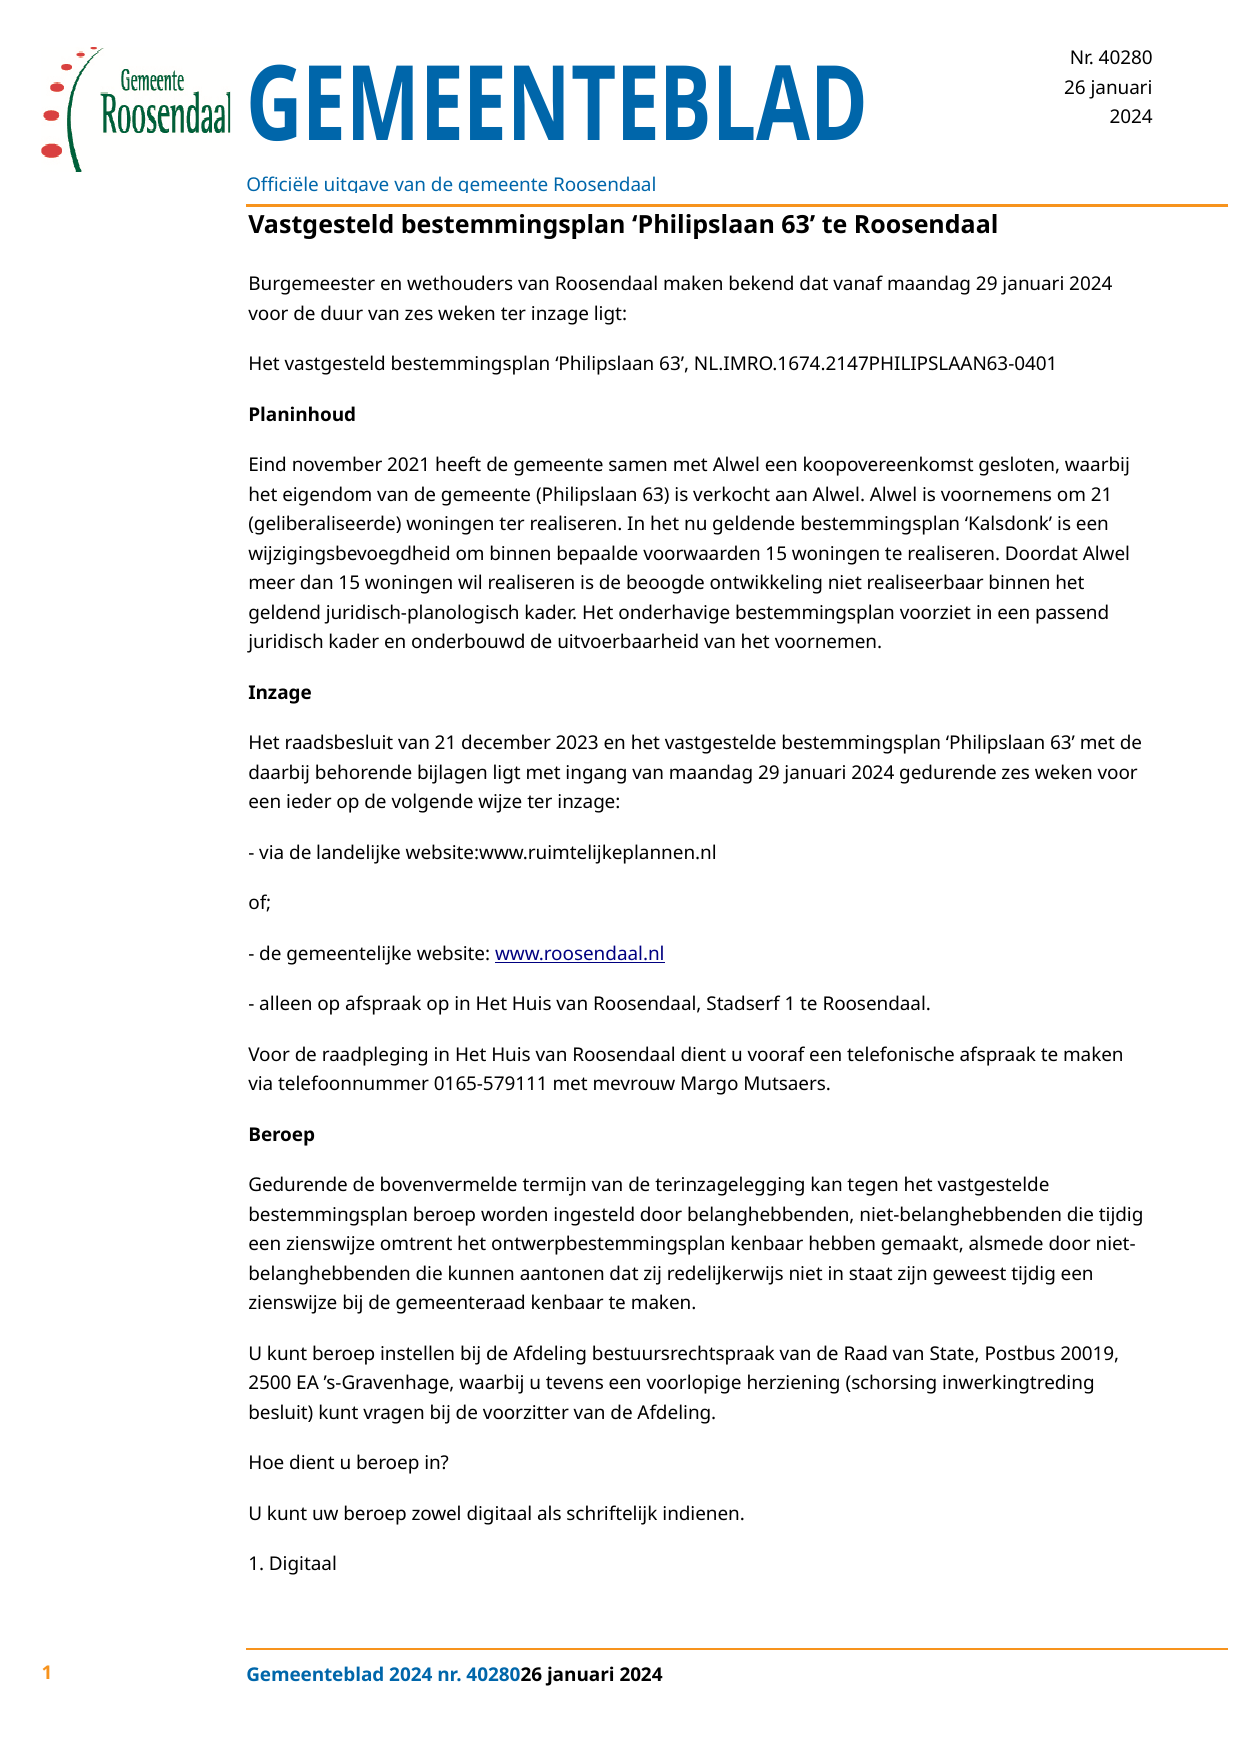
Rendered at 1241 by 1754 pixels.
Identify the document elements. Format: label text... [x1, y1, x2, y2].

text - via de landelijke website:www.ruimtelijkeplannen.nl [248, 839, 1152, 865]
picture [41, 47, 231, 172]
text Het raadsbesluit van 21 december 2023 en het vastgestelde bestemmingsplan ‘Philipslaan 63’ met de daarbij behorende bijlagen ligt met ingang van maandag 29 januari 2024 gedurende zes weken voor een ieder op de volgende wijze ter inzage: [248, 729, 1152, 814]
text Inzage [248, 679, 1152, 705]
text of; [248, 889, 1152, 915]
text U kunt uw beroep zowel digitaal als schriftelijk indienen. [248, 1500, 1152, 1526]
text Voor de raadpleging in Het Huis van Roosendaal dient u vooraf een telefonische afspraak te maken via telefoonnummer 0165-579111 met mevrouw Margo Mutsaers. [248, 1041, 1152, 1096]
text Beroep [248, 1121, 1152, 1146]
text 1. Digitaal [248, 1550, 1152, 1576]
text - de gemeentelijke website: www.roosendaal.nl [248, 940, 1152, 966]
text Planinhoud [248, 401, 1152, 426]
text Hoe dient u beroep in? [248, 1449, 1152, 1475]
text Eind november 2021 heeft de gemeente samen met Alwel een koopovereenkomst gesloten, waarbij het eigendom van de gemeente (Philipslaan 63) is verkocht aan Alwel. Alwel is voornemens om 21 (geliberaliseerde) woningen ter realiseren. In het nu geldende bestemmingsplan ‘Kalsdonk’ is een wijzigingsbevoegdheid om binnen bepaalde voorwaarden 15 woningen te realiseren. Doordat Alwel meer dan 15 woningen wil realiseren is de beoogde ontwikkeling niet realiseerbaar binnen het geldend juridisch-planologisch kader. Het onderhavige bestemmingsplan voorziet in een passend juridisch kader en onderbouwd de uitvoerbaarheid van het voornemen. [248, 451, 1152, 654]
text U kunt beroep instellen bij de Afdeling bestuursrechtspraak van de Raad van State, Postbus 20019, 2500 EA ’s-Gravenhage, waarbij u tevens een voorlopige herziening (schorsing inwerkingtreding besluit) kunt vragen bij de voorzitter van de Afdeling. [248, 1340, 1152, 1425]
text Het vastgesteld bestemmingsplan ‘Philipslaan 63’, NL.IMRO.1674.2147PHILIPSLAAN63-0401 [248, 350, 1152, 376]
text - alleen op afspraak op in Het Huis van Roosendaal, Stadserf 1 te Roosendaal. [248, 990, 1152, 1016]
text Vastgesteld bestemmingsplan ‘Philipslaan 63’ te Roosendaal [248, 207, 1152, 241]
text Burgemeester en wethouders van Roosendaal maken bekend dat vanaf maandag 29 januari 2024 voor de duur van zes weken ter inzage ligt: [248, 270, 1152, 326]
text Gedurende de bovenvermelde termijn van de terinzagelegging kan tegen het vastgestelde bestemmingsplan beroep worden ingesteld door belanghebbenden, niet-belanghebbenden die tijdig een zienswijze omtrent het ontwerpbestemmingsplan kenbaar hebben gemaakt, alsmede door niet-belanghebbenden die kunnen aantonen dat zij redelijkerwijs niet in staat zijn geweest tijdig een zienswijze bij de gemeenteraad kenbaar te maken. [248, 1171, 1152, 1315]
